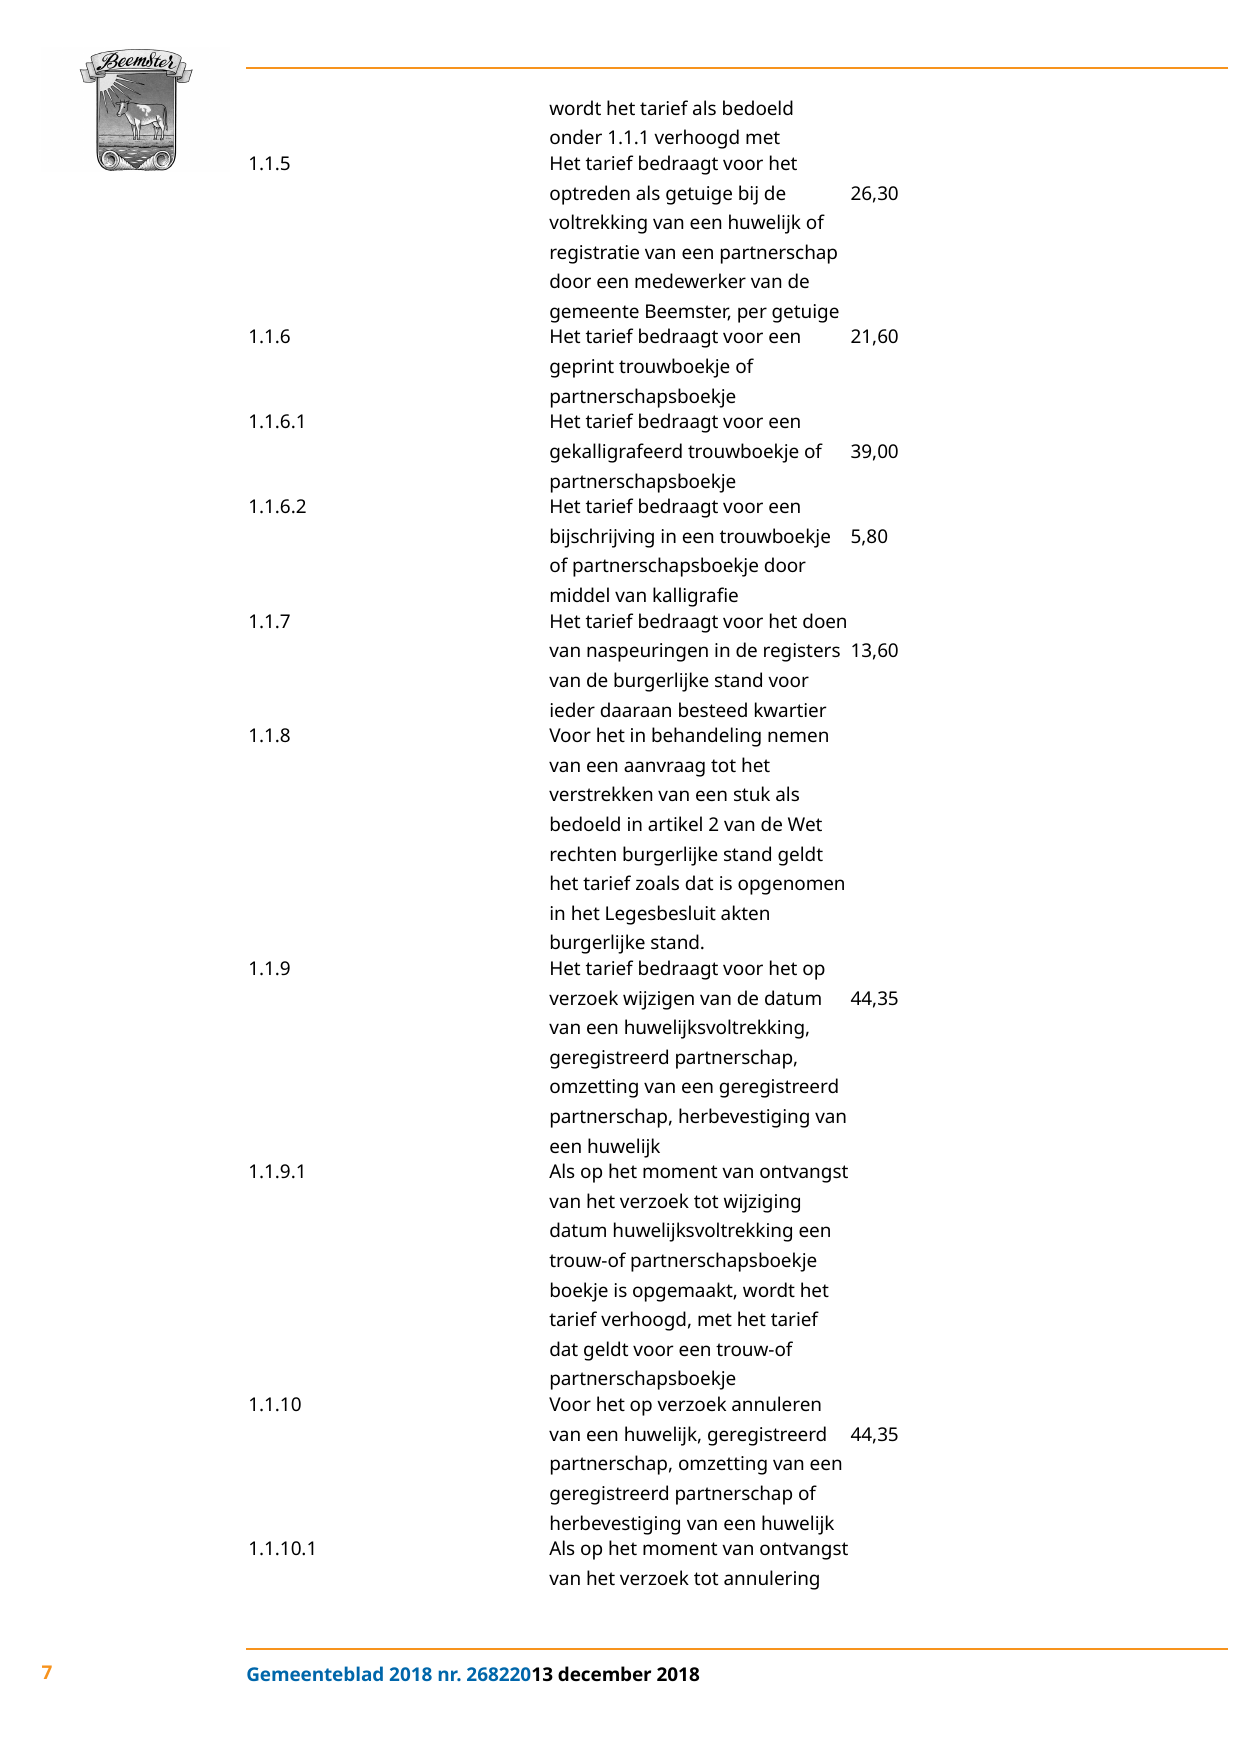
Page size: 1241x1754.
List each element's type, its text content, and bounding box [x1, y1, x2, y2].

table_cell 5,80 [850, 494, 1152, 608]
table_cell [850, 1535, 1152, 1591]
table_cell [850, 723, 1152, 955]
table_cell 26,30 [850, 150, 1152, 324]
table_cell [850, 1159, 1152, 1391]
table_cell Het tarief bedraagt voor een gekalligrafeerd trouwboekje of partnerschapsboekje [549, 409, 850, 493]
table_cell 13,60 [850, 608, 1152, 722]
table_cell 21,60 [850, 324, 1152, 409]
table_cell 1.1.7 [248, 608, 549, 722]
picture [41, 47, 231, 172]
table_cell Voor het op verzoek annuleren van een huwelijk, geregistreerd partnerschap, omzetting van een geregistreerd partnerschap of herbevestiging van een huwelijk [549, 1391, 850, 1535]
table_cell Voor het in behandeling nemen van een aanvraag tot het verstrekken van een stuk als bedoeld in artikel 2 van de Wet rechten burgerlijke stand geldt het tarief zoals dat is opgenomen in het Legesbesluit akten burgerlijke stand. [549, 723, 850, 955]
table_cell Als op het moment van ontvangst van het verzoek tot wijziging datum huwelijksvoltrekking een trouw-of partnerschapsboekje boekje is opgemaakt, wordt het tarief verhoogd, met het tarief dat geldt voor een trouw-of partnerschapsboekje [549, 1159, 850, 1391]
table_cell 1.1.10.1 [248, 1535, 549, 1591]
table_cell 1.1.9.1 [248, 1159, 549, 1391]
table_cell 44,35 [850, 1391, 1152, 1535]
table_cell Het tarief bedraagt voor een geprint trouwboekje of partnerschapsboekje [549, 324, 850, 409]
table_cell 39,00 [850, 409, 1152, 493]
table_cell 1.1.6.1 [248, 409, 549, 493]
table_cell 1.1.10 [248, 1391, 549, 1535]
table_cell Het tarief bedraagt voor het doen van naspeuringen in de registers van de burgerlijke stand voor ieder daaraan besteed kwartier [549, 608, 850, 722]
table_cell Als op het moment van ontvangst van het verzoek tot annulering [549, 1535, 850, 1591]
table_cell 1.1.8 [248, 723, 549, 955]
table_cell Het tarief bedraagt voor het op verzoek wijzigen van de datum van een huwelijksvoltrekking, geregistreerd partnerschap, omzetting van een geregistreerd partnerschap, herbevestiging van een huwelijk [549, 955, 850, 1158]
table_cell 1.1.5 [248, 150, 549, 324]
table_cell 1.1.9 [248, 955, 549, 1158]
table_cell Het tarief bedraagt voor het optreden als getuige bij de voltrekking van een huwelijk of registratie van een partnerschap door een medewerker van de gemeente Beemster, per getuige [549, 150, 850, 324]
table_cell 1.1.6 [248, 324, 549, 409]
table_cell wordt het tarief als bedoeld onder 1.1.1 verhoogd met [549, 95, 850, 150]
table_cell Het tarief bedraagt voor een bijschrijving in een trouwboekje of partnerschapsboekje door middel van kalligrafie [549, 494, 850, 608]
table_cell [850, 95, 1152, 150]
table_cell 1.1.6.2 [248, 494, 549, 608]
table_cell 44,35 [850, 955, 1152, 1158]
table_cell [248, 95, 549, 150]
